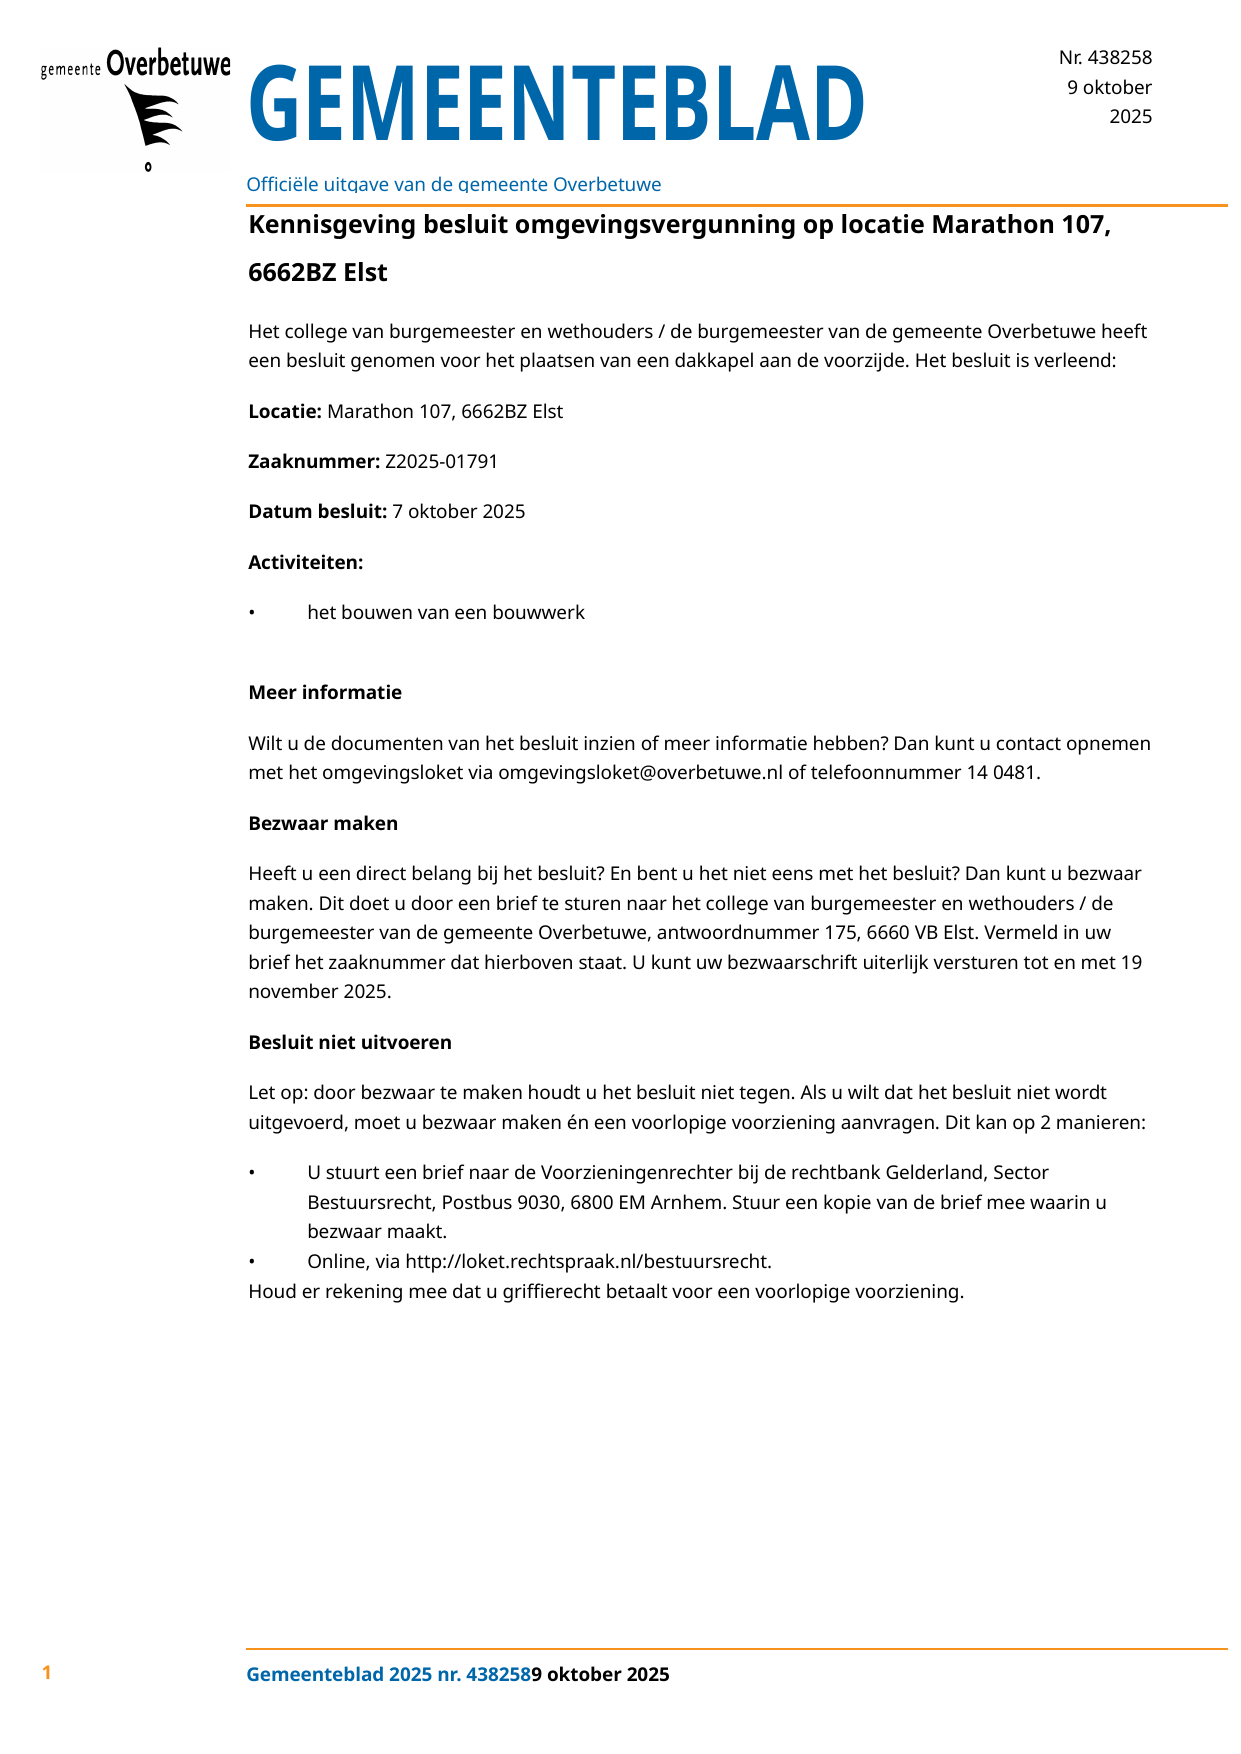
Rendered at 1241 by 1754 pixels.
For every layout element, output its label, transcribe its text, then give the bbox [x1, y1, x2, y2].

text Locatie: Marathon 107, 6662BZ Elst [248, 398, 1152, 424]
text Bezwaar maken [248, 810, 1152, 836]
text Let op: door bezwaar te maken houdt u het besluit niet tegen. Als u wilt dat het besluit niet wordt uitgevoerd, moet u bezwaar maken én een voorlopige voorziening aanvragen. Dit kan op 2 manieren: [248, 1079, 1152, 1135]
text Zaaknummer: Z2025-01791 [248, 448, 1152, 474]
text Activiteiten: [248, 549, 1152, 575]
text Heeft u een direct belang bij het besluit? En bent u het niet eens met het besluit? Dan kunt u bezwaar maken. Dit doet u door een brief te sturen naar het college van burgemeester en wethouders / de burgemeester van de gemeente Overbetuwe, antwoordnummer 175, 6660 VB Elst. Vermeld in uw brief het zaaknummer dat hierboven staat. U kunt uw bezwaarschrift uiterlijk versturen tot en met 19 november 2025. [248, 860, 1152, 1004]
text Meer informatie [248, 679, 1152, 705]
list Online, via http://loket.rechtspraak.nl/bestuursrecht. [248, 1248, 1152, 1274]
text Besluit niet uitvoeren [248, 1029, 1152, 1055]
text Datum besluit: 7 oktober 2025 [248, 499, 1152, 524]
text Houd er rekening mee dat u griffierecht betaalt voor een voorlopige voorziening. [248, 1278, 1152, 1304]
text Kennisgeving besluit omgevingsvergunning op locatie Marathon 107, 6662BZ Elst [248, 207, 1152, 288]
list U stuurt een brief naar de Voorzieningenrechter bij de rechtbank Gelderland, Sector Bestuursrecht, Postbus 9030, 6800 EM Arnhem. Stuur een kopie van de brief mee waarin u bezwaar maakt. [248, 1159, 1152, 1244]
text Wilt u de documenten van het besluit inzien of meer informatie hebben? Dan kunt u contact opnemen met het omgevingsloket via omgevingsloket@overbetuwe.nl of telefoonnummer 14 0481. [248, 730, 1152, 785]
picture [41, 47, 231, 172]
list het bouwen van een bouwwerk [248, 599, 1152, 625]
text Het college van burgemeester en wethouders / de burgemeester van de gemeente Overbetuwe heeft een besluit genomen voor het plaatsen van een dakkapel aan de voorzijde. Het besluit is verleend: [248, 318, 1152, 373]
